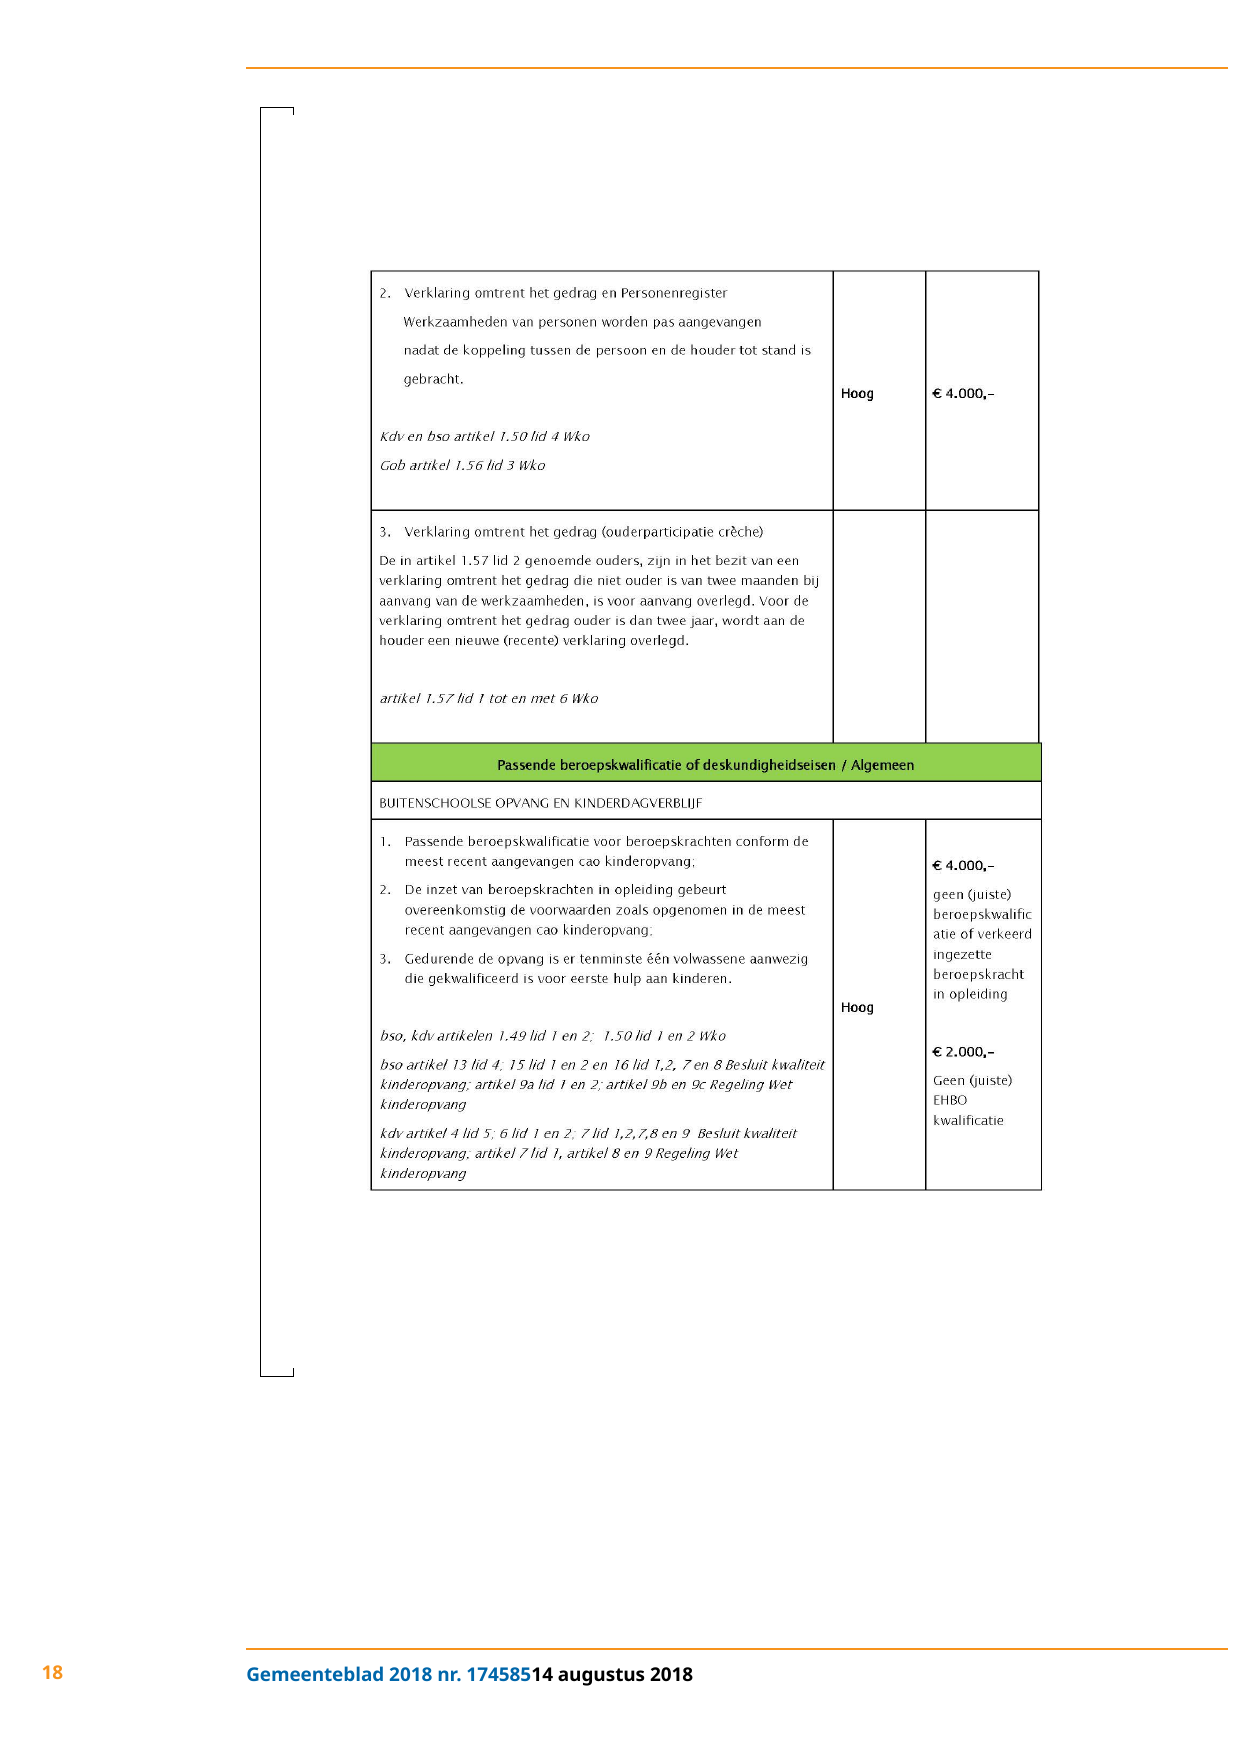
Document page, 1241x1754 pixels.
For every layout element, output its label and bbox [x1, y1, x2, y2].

picture [268, 115, 1155, 1368]
picture [41, 47, 231, 172]
